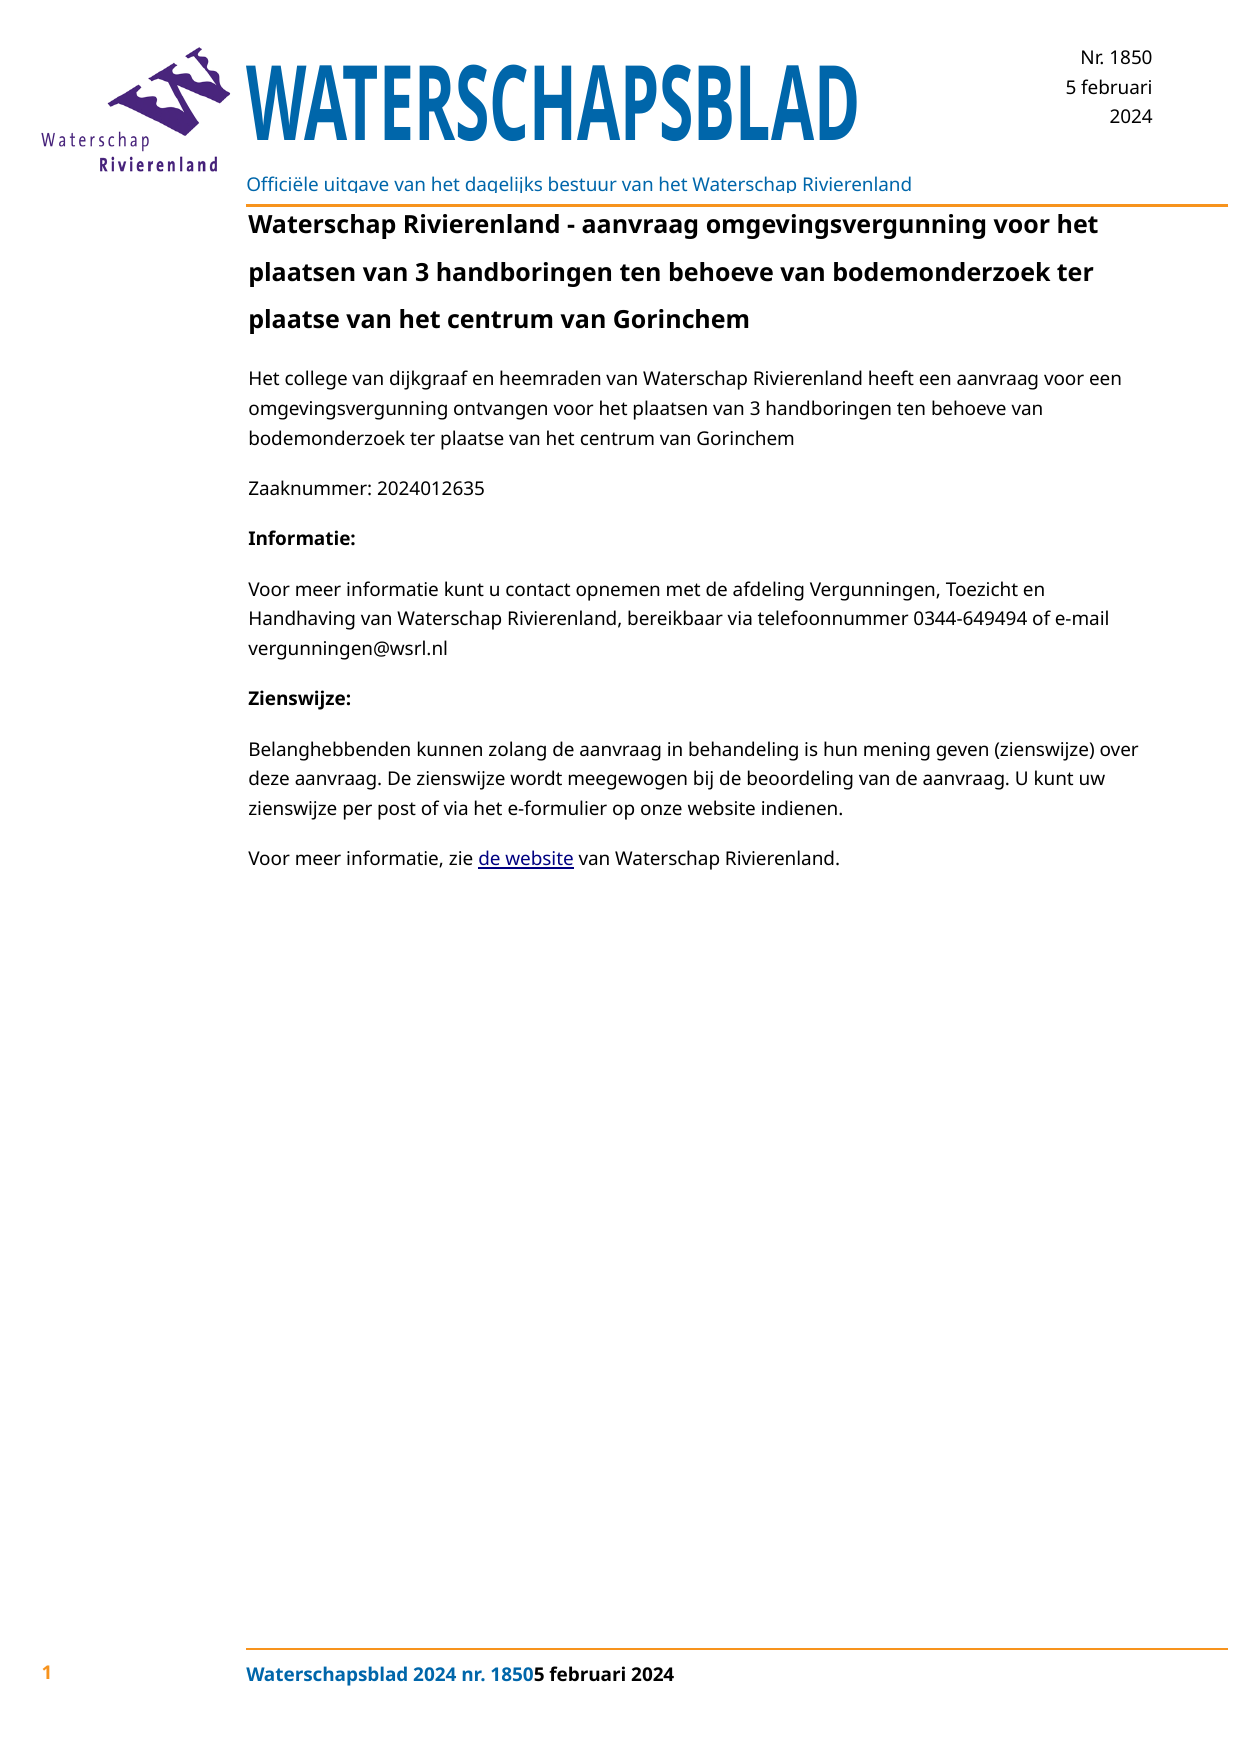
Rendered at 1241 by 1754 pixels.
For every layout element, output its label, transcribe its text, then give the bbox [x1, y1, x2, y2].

text Het college van dijkgraaf en heemraden van Waterschap Rivierenland heeft een aanvraag voor een omgevingsvergunning ontvangen voor het plaatsen van 3 handboringen ten behoeve van bodemonderzoek ter plaatse van het centrum van Gorinchem [248, 366, 1152, 450]
text Voor meer informatie kunt u contact opnemen met de afdeling Vergunningen, Toezicht en Handhaving van Waterschap Rivierenland, bereikbaar via telefoonnummer 0344-649494 of e-mail vergunningen@wsrl.nl [248, 576, 1152, 661]
text Belanghebbenden kunnen zolang de aanvraag in behandeling is hun mening geven (zienswijze) over deze aanvraag. De zienswijze wordt meegewogen bij de beoordeling van de aanvraag. U kunt uw zienswijze per post of via het e-formulier op onze website indienen. [248, 736, 1152, 821]
text Zaaknummer: 2024012635 [248, 475, 1152, 501]
text Zienswijze: [248, 686, 1152, 711]
text Waterschap Rivierenland - aanvraag omgevingsvergunning voor het plaatsen van 3 handboringen ten behoeve van bodemonderzoek ter plaatse van het centrum van Gorinchem [248, 207, 1152, 336]
text Voor meer informatie, zie de website van Waterschap Rivierenland. [248, 846, 1152, 871]
text Informatie: [248, 526, 1152, 551]
picture [41, 47, 231, 172]
